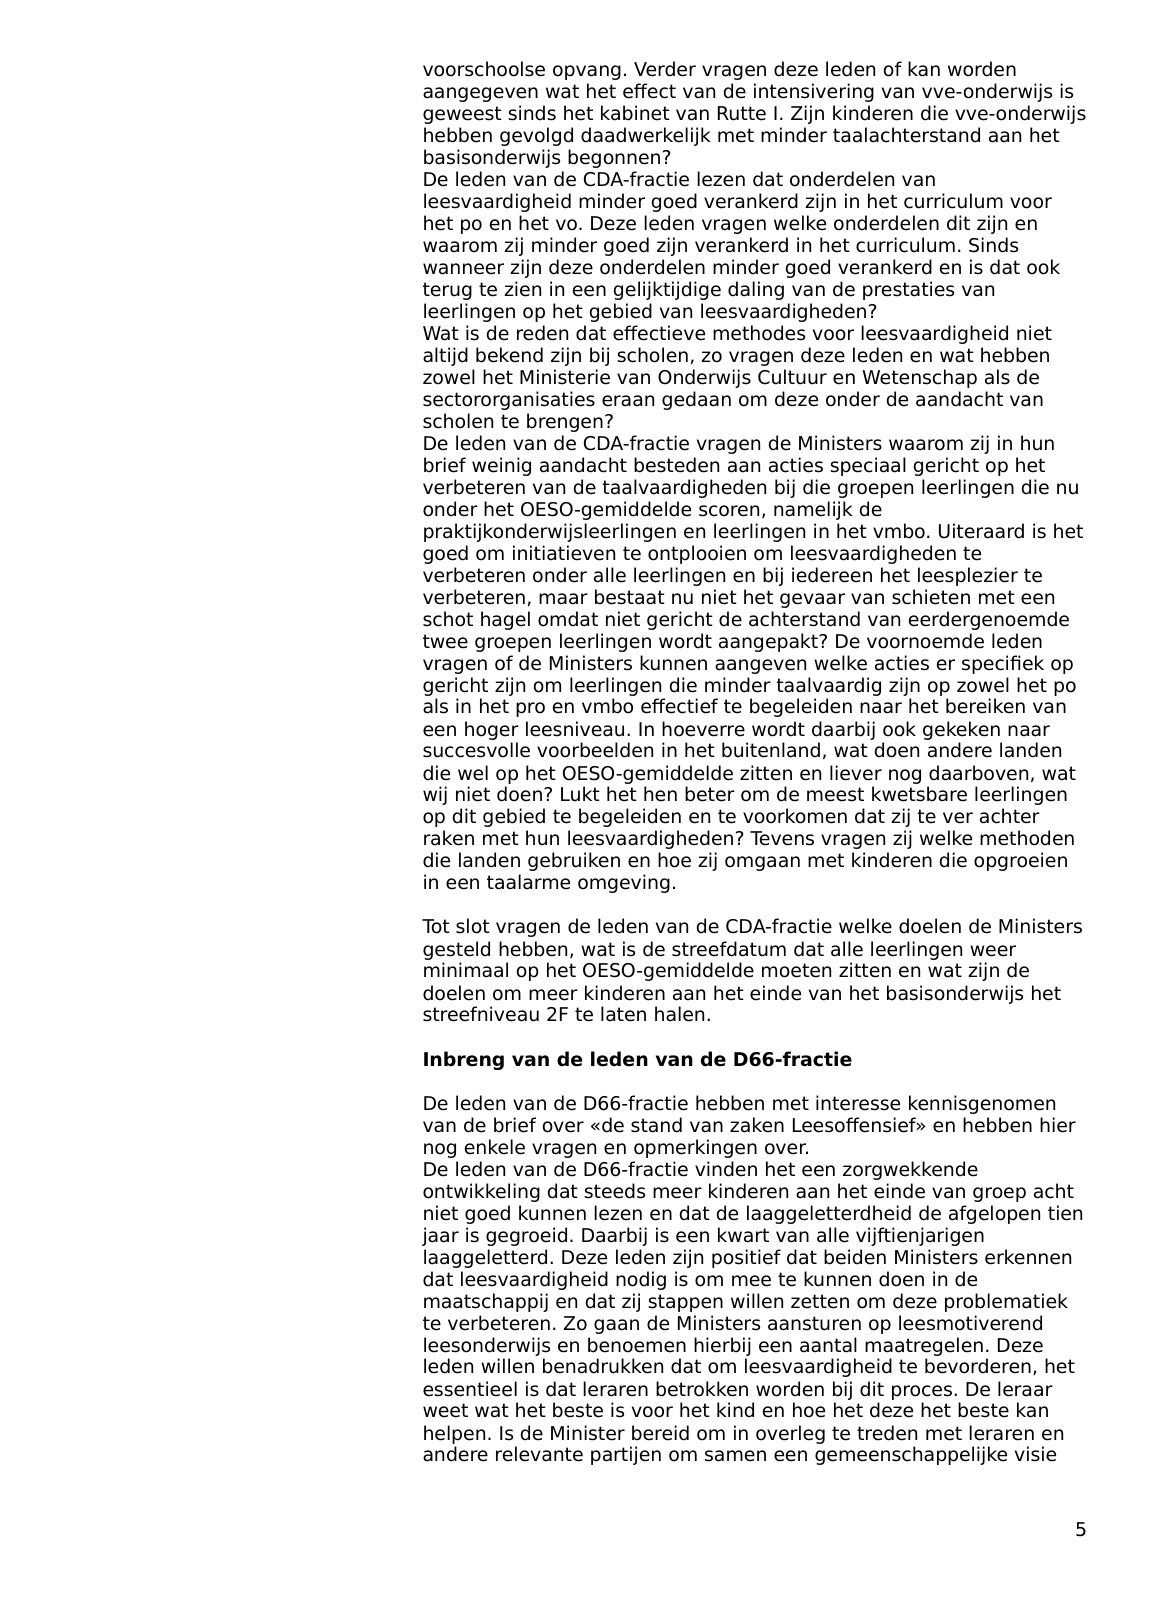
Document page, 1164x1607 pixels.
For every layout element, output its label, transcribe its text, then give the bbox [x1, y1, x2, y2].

text De leden van de CDA-fractie lezen dat onderdelen van leesvaardigheid minder goed verankerd zijn in het curriculum voor het po en het vo. Deze leden vragen welke onderdelen dit zijn en waarom zij minder goed zijn verankerd in het curriculum. Sinds wanneer zijn deze onderdelen minder goed verankerd en is dat ook terug te zien in een gelijktijdige daling van de prestaties van leerlingen op het gebied van leesvaardigheden? [422, 169, 1087, 323]
text De leden van de D66-fractie vinden het een zorgwekkende ontwikkeling dat steeds meer kinderen aan het einde van groep acht niet goed kunnen lezen en dat de laaggeletterdheid de afgelopen tien jaar is gegroeid. Daarbij is een kwart van alle vijftienjarigen laaggeletterd. Deze leden zijn positief dat beiden Ministers erkennen dat leesvaardigheid nodig is om mee te kunnen doen in de maatschappij en dat zij stappen willen zetten om deze problematiek te verbeteren. Zo gaan de Ministers aansturen op leesmotiverend leesonderwijs en benoemen hierbij een aantal maatregelen. Deze leden willen benadrukken dat om leesvaardigheid te bevorderen, het essentieel is dat leraren betrokken worden bij dit proces. De leraar weet wat het beste is voor het kind en hoe het deze het beste kan helpen. Is de Minister bereid om in overleg te treden met leraren en andere relevante partijen om samen een gemeenschappelijke visie [422, 1159, 1087, 1466]
text De leden van de CDA-fractie vragen de Ministers waarom zij in hun brief weinig aandacht besteden aan acties speciaal gericht op het verbeteren van de taalvaardigheden bij die groepen leerlingen die nu onder het OESO-gemiddelde scoren, namelijk de praktijkonderwijsleerlingen en leerlingen in het vmbo. Uiteraard is het goed om initiatieven te ontplooien om leesvaardigheden te verbeteren onder alle leerlingen en bij iedereen het leesplezier te verbeteren, maar bestaat nu niet het gevaar van schieten met een schot hagel omdat niet gericht de achterstand van eerdergenoemde twee groepen leerlingen wordt aangepakt? De voornoemde leden vragen of de Ministers kunnen aangeven welke acties er specifiek op gericht zijn om leerlingen die minder taalvaardig zijn op zowel het po als in het pro en vmbo effectief te begeleiden naar het bereiken van een hoger leesniveau. In hoeverre wordt daarbij ook gekeken naar succesvolle voorbeelden in het buitenland, wat doen andere landen die wel op het OESO-gemiddelde zitten en liever nog daarboven, wat wij niet doen? Lukt het hen beter om de meest kwetsbare leerlingen op dit gebied te begeleiden en te voorkomen dat zij te ver achter raken met hun leesvaardigheden? Tevens vragen zij welke methoden die landen gebruiken en hoe zij omgaan met kinderen die opgroeien in een taalarme omgeving. [422, 433, 1087, 894]
text Wat is de reden dat effectieve methodes voor leesvaardigheid niet altijd bekend zijn bij scholen, zo vragen deze leden en wat hebben zowel het Ministerie van Onderwijs Cultuur en Wetenschap als de sectororganisaties eraan gedaan om deze onder de aandacht van scholen te brengen? [422, 323, 1087, 433]
text De leden van de D66-fractie hebben met interesse kennisgenomen van de brief over «de stand van zaken Leesoffensief» en hebben hier nog enkele vragen en opmerkingen over. [422, 1093, 1087, 1159]
text Tot slot vragen de leden van de CDA-fractie welke doelen de Ministers gesteld hebben, wat is de streefdatum dat alle leerlingen weer minimaal op het OESO-gemiddelde moeten zitten en wat zijn de doelen om meer kinderen aan het einde van het basisonderwijs het streefniveau 2F te laten halen. [422, 916, 1087, 1026]
text voorschoolse opvang. Verder vragen deze leden of kan worden aangegeven wat het effect van de intensivering van vve-onderwijs is geweest sinds het kabinet van Rutte I. Zijn kinderen die vve-onderwijs hebben gevolgd daadwerkelijk met minder taalachterstand aan het basisonderwijs begonnen? [422, 59, 1087, 169]
subtitle Inbreng van de leden van de D66-fractie [422, 1048, 1087, 1071]
